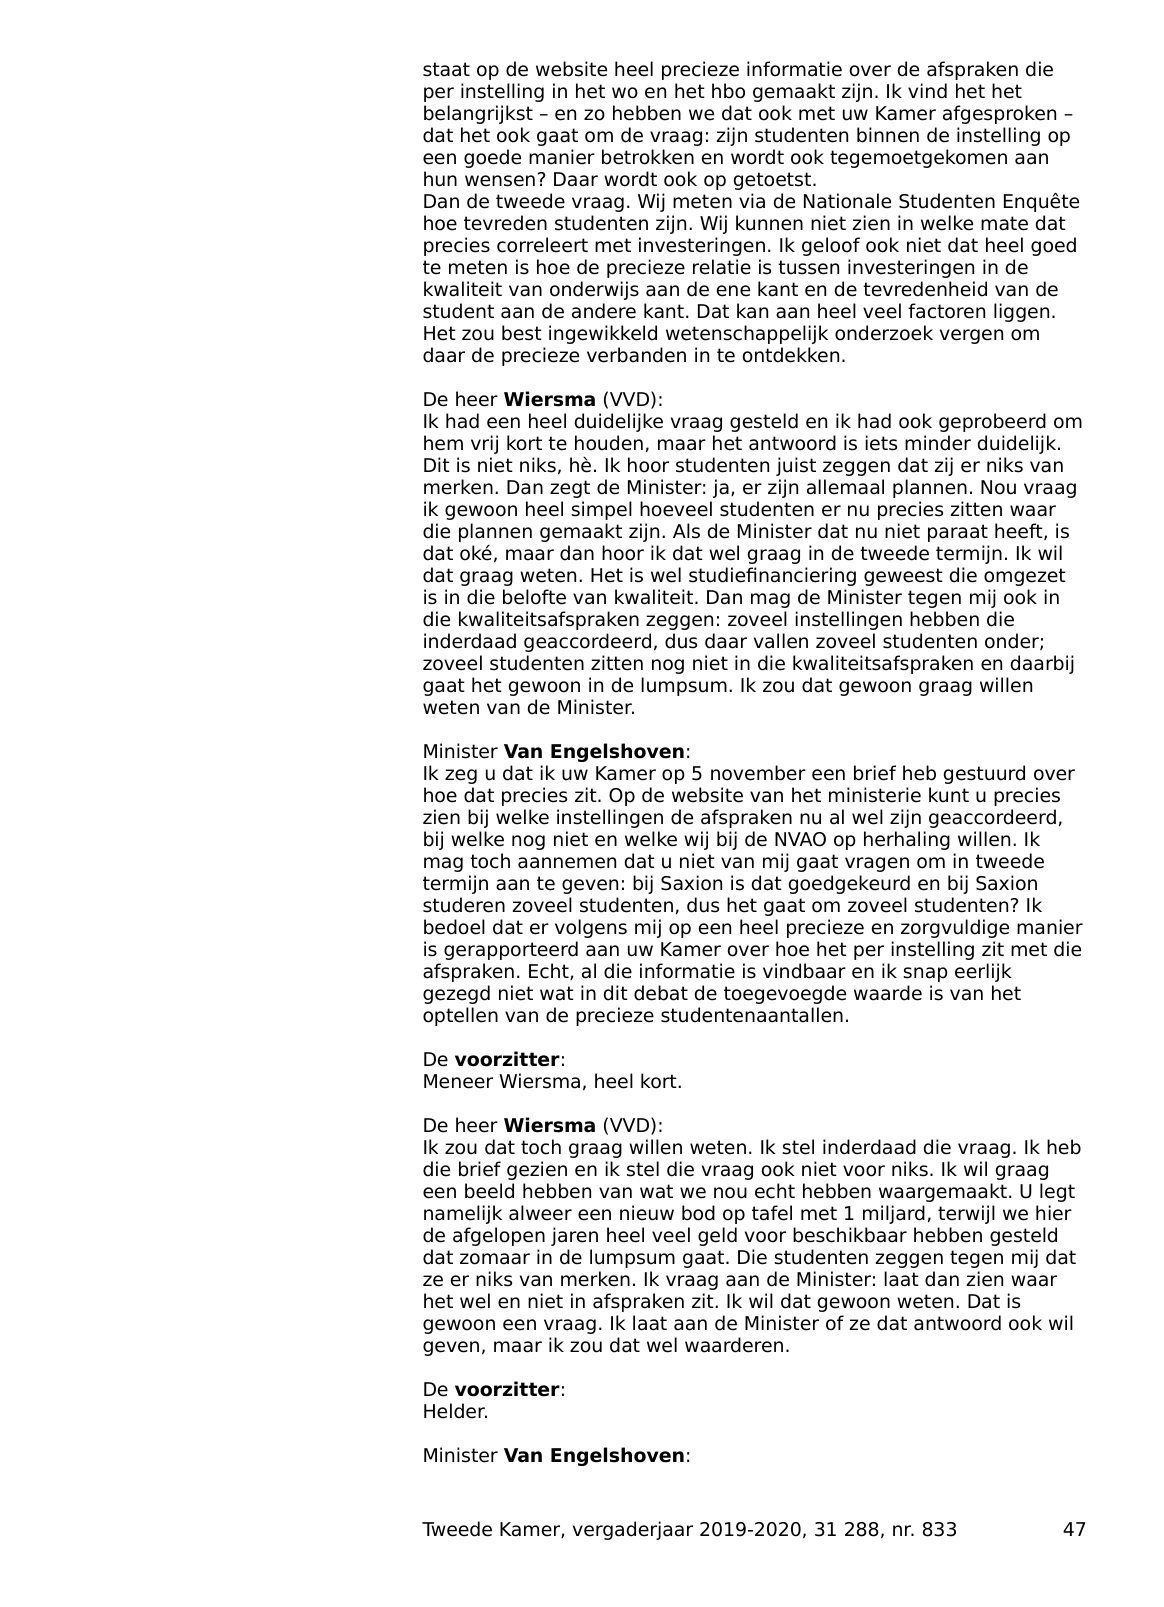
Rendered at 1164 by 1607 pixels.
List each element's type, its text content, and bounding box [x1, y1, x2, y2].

text De heer Wiersma (VVD): [422, 389, 1087, 411]
text Minister Van Engelshoven: [422, 741, 1087, 763]
text De voorzitter: [422, 1049, 1087, 1071]
text Meneer Wiersma, heel kort. [422, 1071, 1087, 1093]
text De voorzitter: [422, 1379, 1087, 1401]
text Ik zou dat toch graag willen weten. Ik stel inderdaad die vraag. Ik heb die brief gezien en ik stel die vraag ook niet voor niks. Ik wil graag een beeld hebben van wat we nou echt hebben waargemaakt. U legt namelijk alweer een nieuw bod op tafel met 1 miljard, terwijl we hier de afgelopen jaren heel veel geld voor beschikbaar hebben gesteld dat zomaar in de lumpsum gaat. Die studenten zeggen tegen mij dat ze er niks van merken. Ik vraag aan de Minister: laat dan zien waar het wel en niet in afspraken zit. Ik wil dat gewoon weten. Dat is gewoon een vraag. Ik laat aan de Minister of ze dat antwoord ook wil geven, maar ik zou dat wel waarderen. [422, 1137, 1087, 1357]
text Helder. [422, 1401, 1087, 1423]
text Dan de tweede vraag. Wij meten via de Nationale Studenten Enquête hoe tevreden studenten zijn. Wij kunnen niet zien in welke mate dat precies correleert met investeringen. Ik geloof ook niet dat heel goed te meten is hoe de precieze relatie is tussen investeringen in de kwaliteit van onderwijs aan de ene kant en de tevredenheid van de student aan de andere kant. Dat kan aan heel veel factoren liggen. Het zou best ingewikkeld wetenschappelijk onderzoek vergen om daar de precieze verbanden in te ontdekken. [422, 191, 1087, 367]
text De heer Wiersma (VVD): [422, 1115, 1087, 1137]
text Minister Van Engelshoven: [422, 1445, 1087, 1467]
text staat op de website heel precieze informatie over de afspraken die per instelling in het wo en het hbo gemaakt zijn. Ik vind het het belangrijkst – en zo hebben we dat ook met uw Kamer afgesproken – dat het ook gaat om de vraag: zijn studenten binnen de instelling op een goede manier betrokken en wordt ook tegemoetgekomen aan hun wensen? Daar wordt ook op getoetst. [422, 59, 1087, 191]
text Ik zeg u dat ik uw Kamer op 5 november een brief heb gestuurd over hoe dat precies zit. Op de website van het ministerie kunt u precies zien bij welke instellingen de afspraken nu al wel zijn geaccordeerd, bij welke nog niet en welke wij bij de NVAO op herhaling willen. Ik mag toch aannemen dat u niet van mij gaat vragen om in tweede termijn aan te geven: bij Saxion is dat goedgekeurd en bij Saxion studeren zoveel studenten, dus het gaat om zoveel studenten? Ik bedoel dat er volgens mij op een heel precieze en zorgvuldige manier is gerapporteerd aan uw Kamer over hoe het per instelling zit met die afspraken. Echt, al die informatie is vindbaar en ik snap eerlijk gezegd niet wat in dit debat de toegevoegde waarde is van het optellen van de precieze studentenaantallen. [422, 763, 1087, 1027]
text Ik had een heel duidelijke vraag gesteld en ik had ook geprobeerd om hem vrij kort te houden, maar het antwoord is iets minder duidelijk. Dit is niet niks, hè. Ik hoor studenten juist zeggen dat zij er niks van merken. Dan zegt de Minister: ja, er zijn allemaal plannen. Nou vraag ik gewoon heel simpel hoeveel studenten er nu precies zitten waar die plannen gemaakt zijn. Als de Minister dat nu niet paraat heeft, is dat oké, maar dan hoor ik dat wel graag in de tweede termijn. Ik wil dat graag weten. Het is wel studiefinanciering geweest die omgezet is in die belofte van kwaliteit. Dan mag de Minister tegen mij ook in die kwaliteitsafspraken zeggen: zoveel instellingen hebben die inderdaad geaccordeerd, dus daar vallen zoveel studenten onder; zoveel studenten zitten nog niet in die kwaliteitsafspraken en daarbij gaat het gewoon in de lumpsum. Ik zou dat gewoon graag willen weten van de Minister. [422, 411, 1087, 719]
